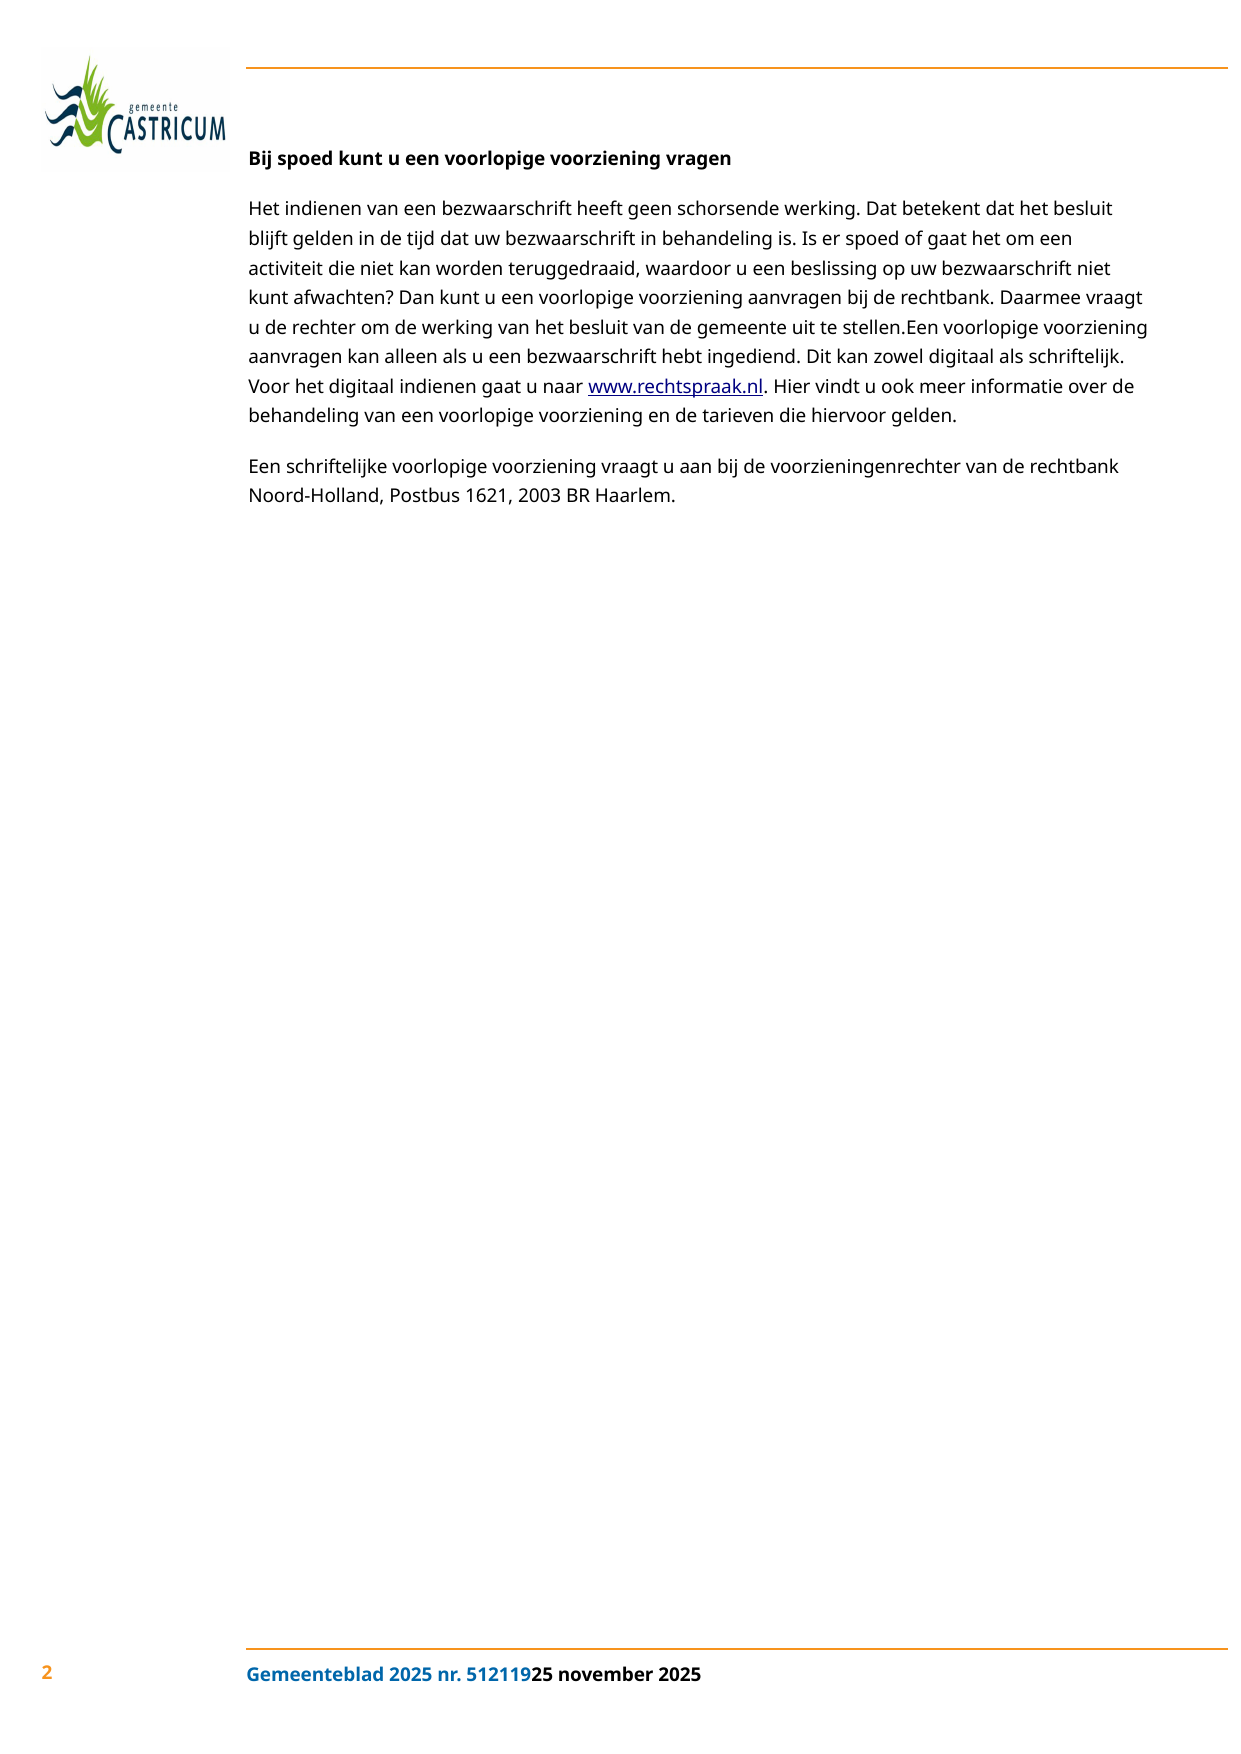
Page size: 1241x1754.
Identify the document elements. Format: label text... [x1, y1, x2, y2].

picture [41, 47, 231, 172]
text Het indienen van een bezwaarschrift heeft geen schorsende werking. Dat betekent dat het besluit blijft gelden in de tijd dat uw bezwaarschrift in behandeling is. Is er spoed of gaat het om een activiteit die niet kan worden teruggedraaid, waardoor u een beslissing op uw bezwaarschrift niet kunt afwachten? Dan kunt u een voorlopige voorziening aanvragen bij de rechtbank. Daarmee vraagt u de rechter om de werking van het besluit van de gemeente uit te stellen.Een voorlopige voorziening aanvragen kan alleen als u een bezwaarschrift hebt ingediend. Dit kan zowel digitaal als schriftelijk. Voor het digitaal indienen gaat u naar www.rechtspraak.nl. Hier vindt u ook meer informatie over de behandeling van een voorlopige voorziening en de tarieven die hiervoor gelden. [248, 196, 1152, 428]
text Bij spoed kunt u een voorlopige voorziening vragen [248, 145, 1152, 171]
text Een schriftelijke voorlopige voorziening vraagt u aan bij de voorzieningenrechter van de rechtbank Noord-Holland, Postbus 1621, 2003 BR Haarlem. [248, 453, 1152, 508]
